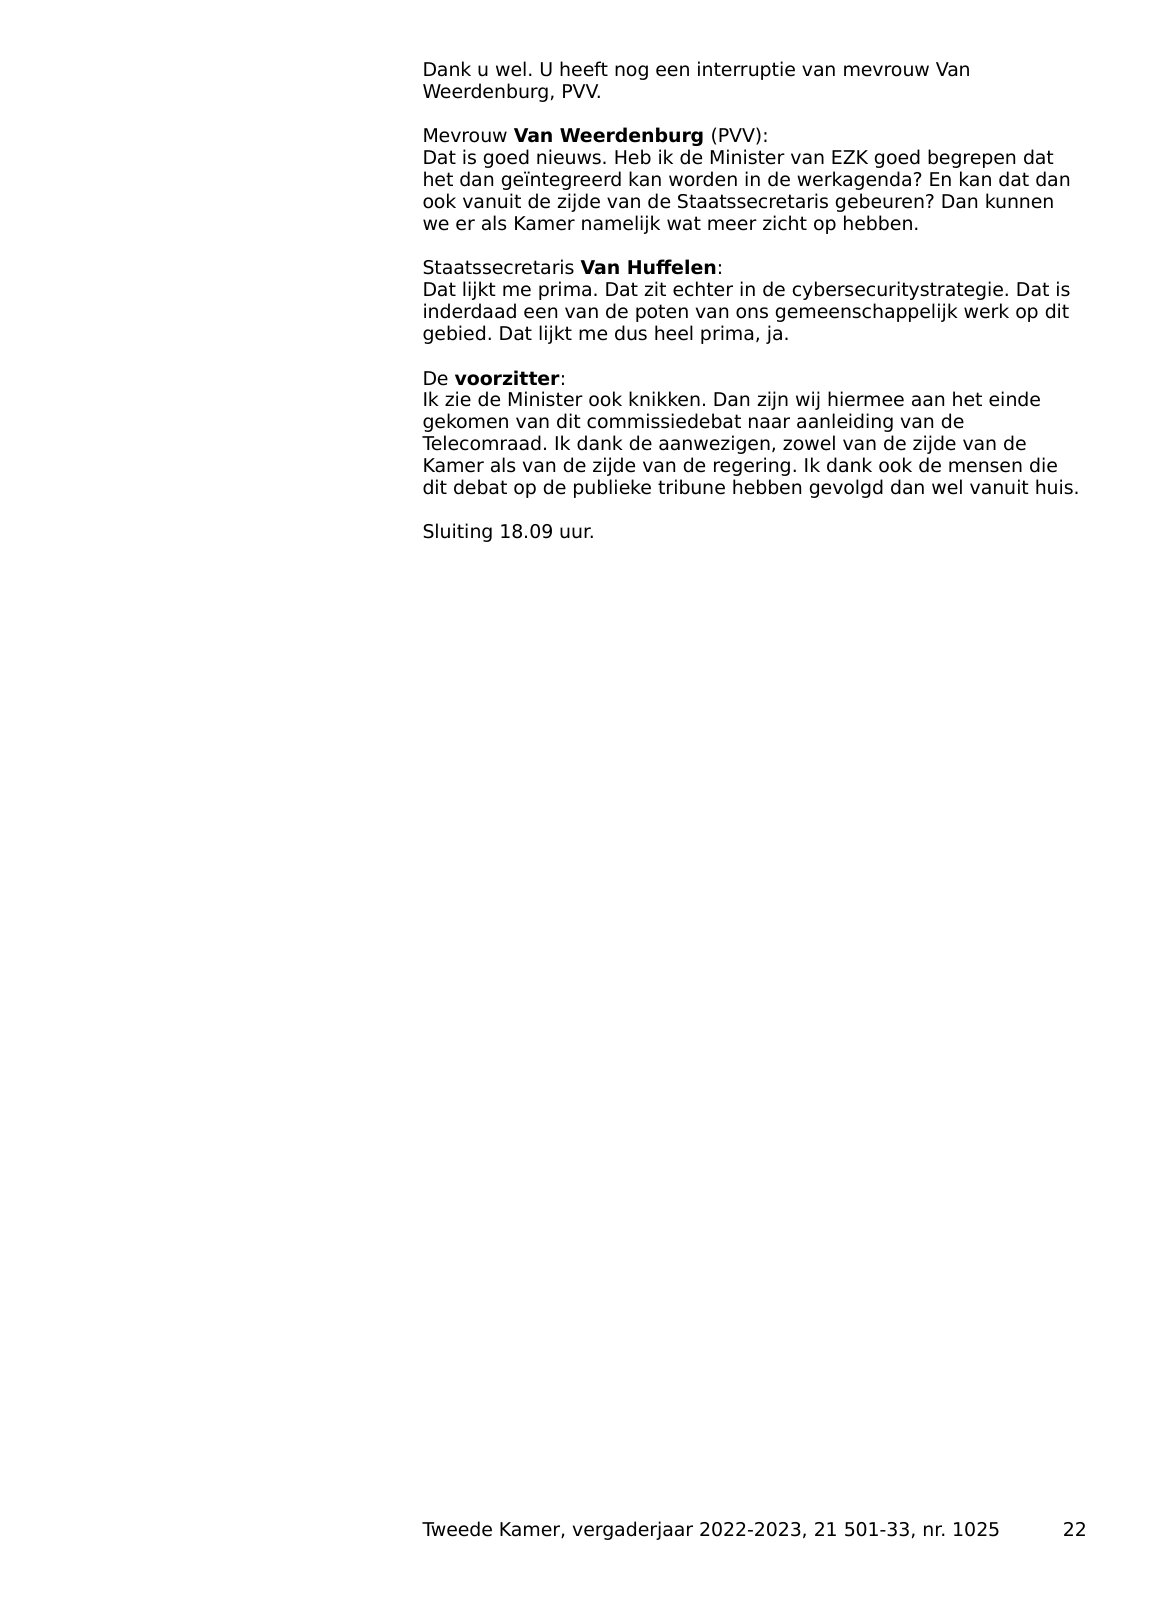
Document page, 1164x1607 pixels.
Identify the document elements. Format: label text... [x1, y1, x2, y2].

text Dat lijkt me prima. Dat zit echter in de cybersecuritystrategie. Dat is inderdaad een van de poten van ons gemeenschappelijk werk op dit gebied. Dat lijkt me dus heel prima, ja. [422, 279, 1087, 345]
text Ik zie de Minister ook knikken. Dan zijn wij hiermee aan het einde gekomen van dit commissiedebat naar aanleiding van de Telecomraad. Ik dank de aanwezigen, zowel van de zijde van de Kamer als van de zijde van de regering. Ik dank ook de mensen die dit debat op de publieke tribune hebben gevolgd dan wel vanuit huis. [422, 389, 1087, 499]
text Staatssecretaris Van Huffelen: [422, 257, 1087, 279]
text Mevrouw Van Weerdenburg (PVV): [422, 125, 1087, 147]
text Dat is goed nieuws. Heb ik de Minister van EZK goed begrepen dat het dan geïntegreerd kan worden in de werkagenda? En kan dat dan ook vanuit de zijde van de Staatssecretaris gebeuren? Dan kunnen we er als Kamer namelijk wat meer zicht op hebben. [422, 147, 1087, 235]
text Dank u wel. U heeft nog een interruptie van mevrouw Van Weerdenburg, PVV. [422, 59, 1087, 103]
text Sluiting 18.09 uur. [422, 521, 1087, 543]
text De voorzitter: [422, 367, 1087, 389]
